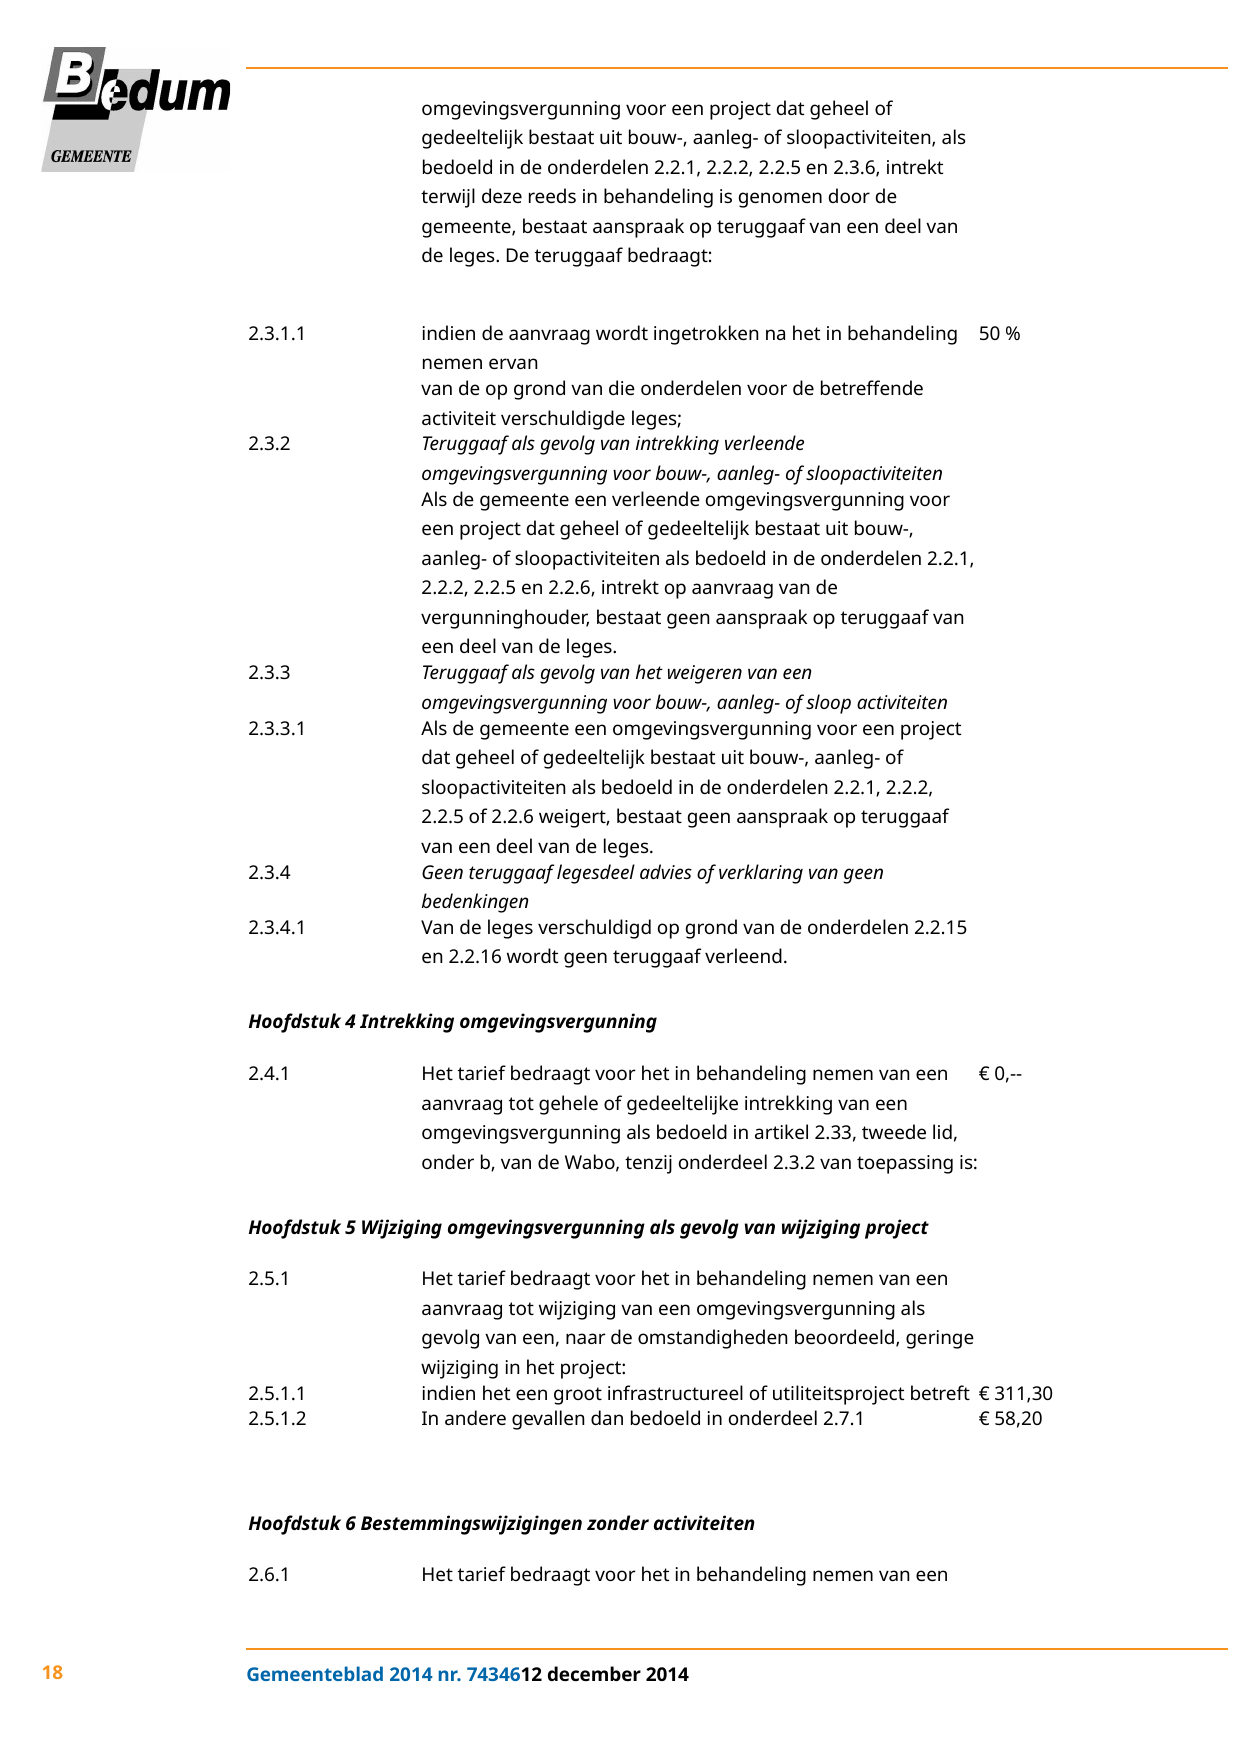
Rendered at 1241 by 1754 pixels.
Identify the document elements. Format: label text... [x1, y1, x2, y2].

table_cell [979, 431, 1152, 486]
table_header 2.3.1.1 [248, 320, 421, 375]
table_cell omgevingsvergunning voor een project dat geheel of gedeeltelijk bestaat uit bouw-, aanleg- of sloopactiviteiten, als bedoeld in de onderdelen 2.2.1, 2.2.2, 2.2.5 en 2.3.6, intrekt terwijl deze reeds in behandeling is genomen door de gemeente, bestaat aanspraak op teruggaaf van een deel van de leges. De teruggaaf bedraagt: [421, 95, 978, 268]
table_cell Geen teruggaaf legesdeel advies of verklaring van geen bedenkingen [421, 859, 978, 914]
table_cell 2.3.3 [248, 660, 421, 715]
table_header Het tarief bedraagt voor het in behandeling nemen van een aanvraag tot wijziging van een omgevingsvergunning als gevolg van een, naar de omstandigheden beoordeeld, geringe wijziging in het project: [421, 1265, 978, 1380]
table_header Het tarief bedraagt voor het in behandeling nemen van een aanvraag tot gehele of gedeeltelijke intrekking van een omgevingsvergunning als bedoeld in artikel 2.33, tweede lid, onder b, van de Wabo, tenzij onderdeel 2.3.2 van toepassing is: [421, 1060, 978, 1175]
table_cell 2.3.3.1 [248, 715, 421, 859]
table_header [979, 1265, 1152, 1380]
table_cell [248, 95, 421, 268]
table_header [979, 1561, 1152, 1587]
table_header 2.4.1 [248, 1060, 421, 1175]
table_header € 0,-- [979, 1060, 1152, 1175]
table_header 2.5.1 [248, 1265, 421, 1380]
table_cell [979, 715, 1152, 859]
table_cell 2.5.1.2 [248, 1406, 421, 1431]
table_cell € 58,20 [979, 1406, 1152, 1431]
table_cell Als de gemeente een omgevingsvergunning voor een project dat geheel of gedeeltelijk bestaat uit bouw-, aanleg- of sloopactiviteiten als bedoeld in de onderdelen 2.2.1, 2.2.2, 2.2.5 of 2.2.6 weigert, bestaat geen aanspraak op teruggaaf van een deel van de leges. [421, 715, 978, 859]
picture [41, 47, 231, 172]
table_cell van de op grond van die onderdelen voor de betreffende activiteit verschuldigde leges; [421, 375, 978, 431]
table_header Het tarief bedraagt voor het in behandeling nemen van een [421, 1561, 978, 1587]
table_cell 2.3.4.1 [248, 914, 421, 969]
table_cell [979, 95, 1152, 268]
table_cell Als de gemeente een verleende omgevingsvergunning voor een project dat geheel of gedeeltelijk bestaat uit bouw-, aanleg- of sloopactiviteiten als bedoeld in de onderdelen 2.2.1, 2.2.2, 2.2.5 en 2.2.6, intrekt op aanvraag van de vergunninghouder, bestaat geen aanspraak op teruggaaf van een deel van de leges. [421, 486, 978, 659]
table_cell [979, 375, 1152, 431]
table_cell [248, 375, 421, 431]
table_cell 2.3.2 [248, 431, 421, 486]
table_cell [979, 660, 1152, 715]
table_cell [248, 486, 421, 659]
text Hoofdstuk 5 Wijziging omgevingsvergunning als gevolg van wijziging project [248, 1214, 1152, 1240]
table_cell In andere gevallen dan bedoeld in onderdeel 2.7.1 [421, 1406, 978, 1431]
table_cell [979, 859, 1152, 914]
table_cell [979, 914, 1152, 969]
table_cell indien het een groot infrastructureel of utiliteitsproject betreft [421, 1380, 978, 1406]
table_cell [979, 486, 1152, 659]
table_header 50 % [979, 320, 1152, 375]
table_cell Teruggaaf als gevolg van het weigeren van een omgevingsvergunning voor bouw-, aanleg- of sloop activiteiten [421, 660, 978, 715]
table_cell Teruggaaf als gevolg van intrekking verleende omgevingsvergunning voor bouw-, aanleg- of sloopactiviteiten [421, 431, 978, 486]
table_cell 2.5.1.1 [248, 1380, 421, 1406]
table_cell 2.3.4 [248, 859, 421, 914]
table_cell Van de leges verschuldigd op grond van de onderdelen 2.2.15 en 2.2.16 wordt geen teruggaaf verleend. [421, 914, 978, 969]
text Hoofdstuk 6 Bestemmingswijzigingen zonder activiteiten [248, 1510, 1152, 1536]
text Hoofdstuk 4 Intrekking omgevingsvergunning [248, 1009, 1152, 1034]
table_header 2.6.1 [248, 1561, 421, 1587]
table_header indien de aanvraag wordt ingetrokken na het in behandeling nemen ervan [421, 320, 978, 375]
table_cell € 311,30 [979, 1380, 1152, 1406]
